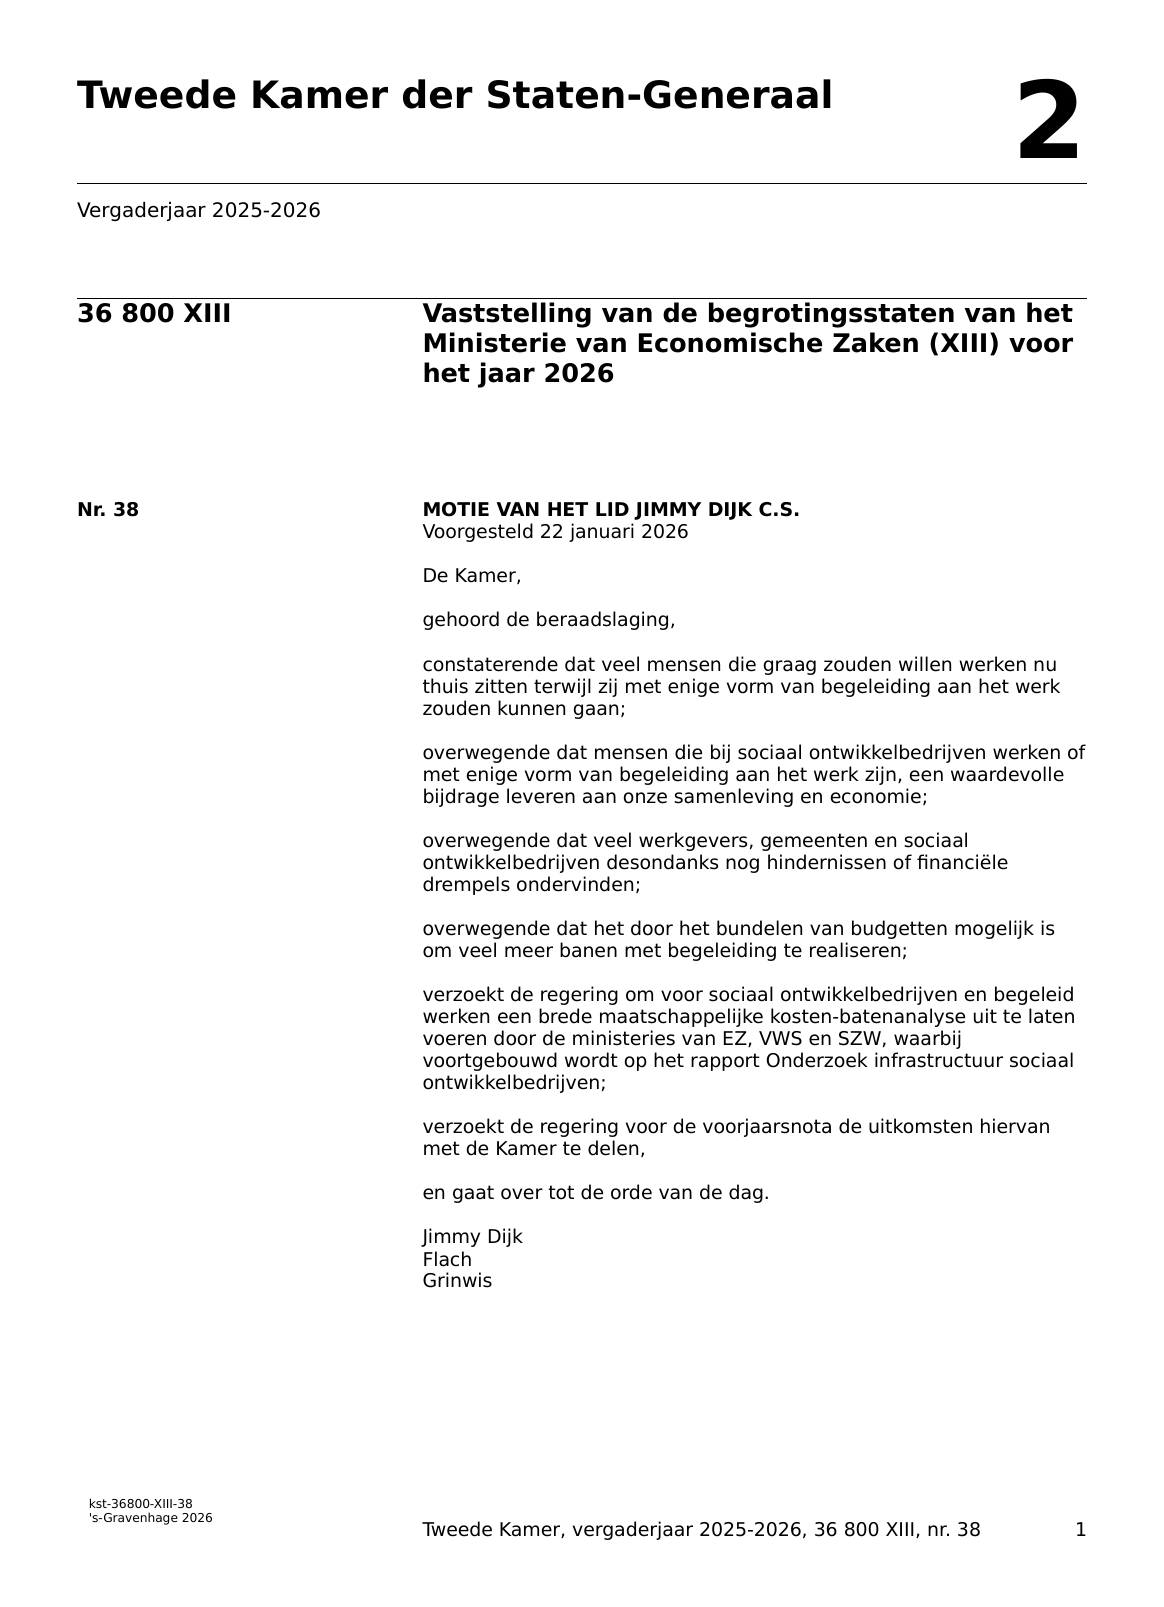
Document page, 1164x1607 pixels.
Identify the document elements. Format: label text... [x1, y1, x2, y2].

text kst-36800-XIII-38 [88, 1497, 323, 1511]
text 's-Gravenhage 2026 [88, 1511, 323, 1525]
text overwegende dat mensen die bij sociaal ontwikkelbedrijven werken of met enige vorm van begeleiding aan het werk zijn, een waardevolle bijdrage leveren aan onze samenleving en economie; [422, 742, 1087, 808]
text De Kamer, [422, 565, 1087, 587]
text verzoekt de regering voor de voorjaarsnota de uitkomsten hiervan met de Kamer te delen, [422, 1116, 1087, 1160]
text Voorgesteld 22 januari 2026 [422, 521, 1087, 543]
text Grinwis [422, 1270, 1087, 1292]
table_header 2 [886, 59, 1087, 183]
text en gaat over tot de orde van de dag. [422, 1182, 1087, 1204]
subtitle Nr. 38 MOTIE VAN HET LID JIMMY DIJK C.S. [77, 499, 1087, 521]
table_header Tweede Kamer der Staten-Generaal [77, 59, 886, 183]
text overwegende dat het door het bundelen van budgetten mogelijk is om veel meer banen met begeleiding te realiseren; [422, 918, 1087, 962]
text overwegende dat veel werkgevers, gemeenten en sociaal ontwikkelbedrijven desondanks nog hindernissen of financiële drempels ondervinden; [422, 830, 1087, 896]
text constaterende dat veel mensen die graag zouden willen werken nu thuis zitten terwijl zij met enige vorm van begeleiding aan het werk zouden kunnen gaan; [422, 653, 1087, 719]
table_cell Vergaderjaar 2025-2026 [77, 184, 1087, 298]
text Flach [422, 1248, 1087, 1270]
text verzoekt de regering om voor sociaal ontwikkelbedrijven en begeleid werken een brede maatschappelijke kosten-batenanalyse uit te laten voeren door de ministeries van EZ, VWS en SZW, waarbij voortgebouwd wordt op het rapport Onderzoek infrastructuur sociaal ontwikkelbedrijven; [422, 984, 1087, 1094]
text gehoord de beraadslaging, [422, 609, 1087, 631]
subtitle 36 800 XIII Vaststelling van de begrotingsstaten van het Ministerie van Economische Zaken (XIII) voor het jaar 2026 [77, 299, 1087, 388]
text Jimmy Dijk [422, 1226, 1087, 1248]
